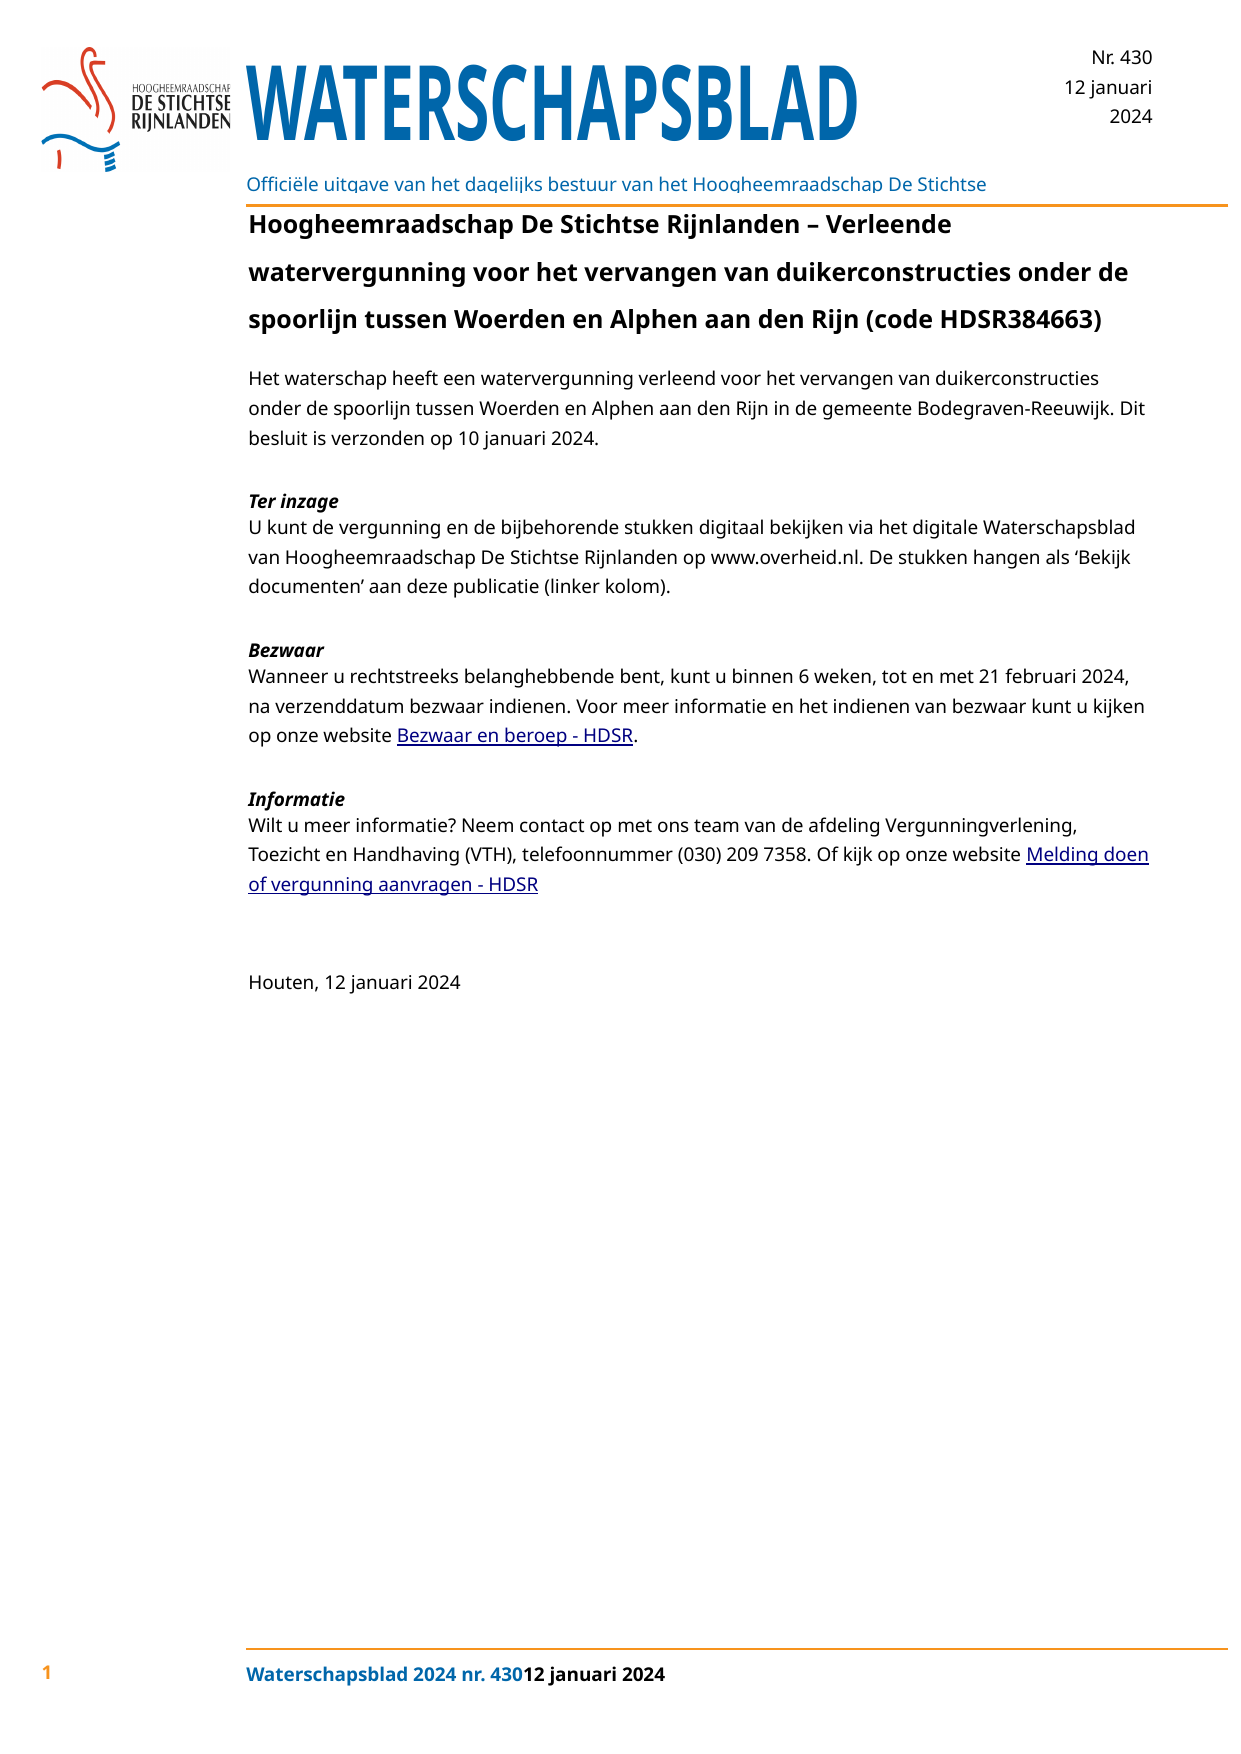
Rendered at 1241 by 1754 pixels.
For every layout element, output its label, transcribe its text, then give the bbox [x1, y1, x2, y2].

text Wilt u meer informatie? Neem contact op met ons team van de afdeling Vergunningverlening, Toezicht en Handhaving (VTH), telefoonnummer (030) 209 7358. Of kijk op onze website Melding doen of vergunning aanvragen - HDSR [248, 812, 1152, 897]
text Informatie [248, 786, 1152, 812]
text Hoogheemraadschap De Stichtse Rijnlanden – Verleende watervergunning voor het vervangen van duikerconstructies onder de spoorlijn tussen Woerden en Alphen aan den Rijn (code HDSR384663) [248, 207, 1152, 336]
text Wanneer u rechtstreeks belanghebbende bent, kunt u binnen 6 weken, tot en met 21 februari 2024, na verzenddatum bezwaar indienen. Voor meer informatie en het indienen van bezwaar kunt u kijken op onze website Bezwaar en beroep - HDSR. [248, 663, 1152, 748]
text Ter inzage [248, 489, 1152, 514]
picture [41, 47, 231, 172]
text U kunt de vergunning en de bijbehorende stukken digitaal bekijken via het digitale Waterschapsblad van Hoogheemraadschap De Stichtse Rijnlanden op www.overheid.nl. De stukken hangen als ‘Bekijk documenten’ aan deze publicatie (linker kolom). [248, 514, 1152, 599]
text Bezwaar [248, 637, 1152, 663]
text Houten, 12 januari 2024 [248, 969, 1152, 995]
text Het waterschap heeft een watervergunning verleend voor het vervangen van duikerconstructies onder de spoorlijn tussen Woerden en Alphen aan den Rijn in de gemeente Bodegraven-Reeuwijk. Dit besluit is verzonden op 10 januari 2024. [248, 366, 1152, 450]
